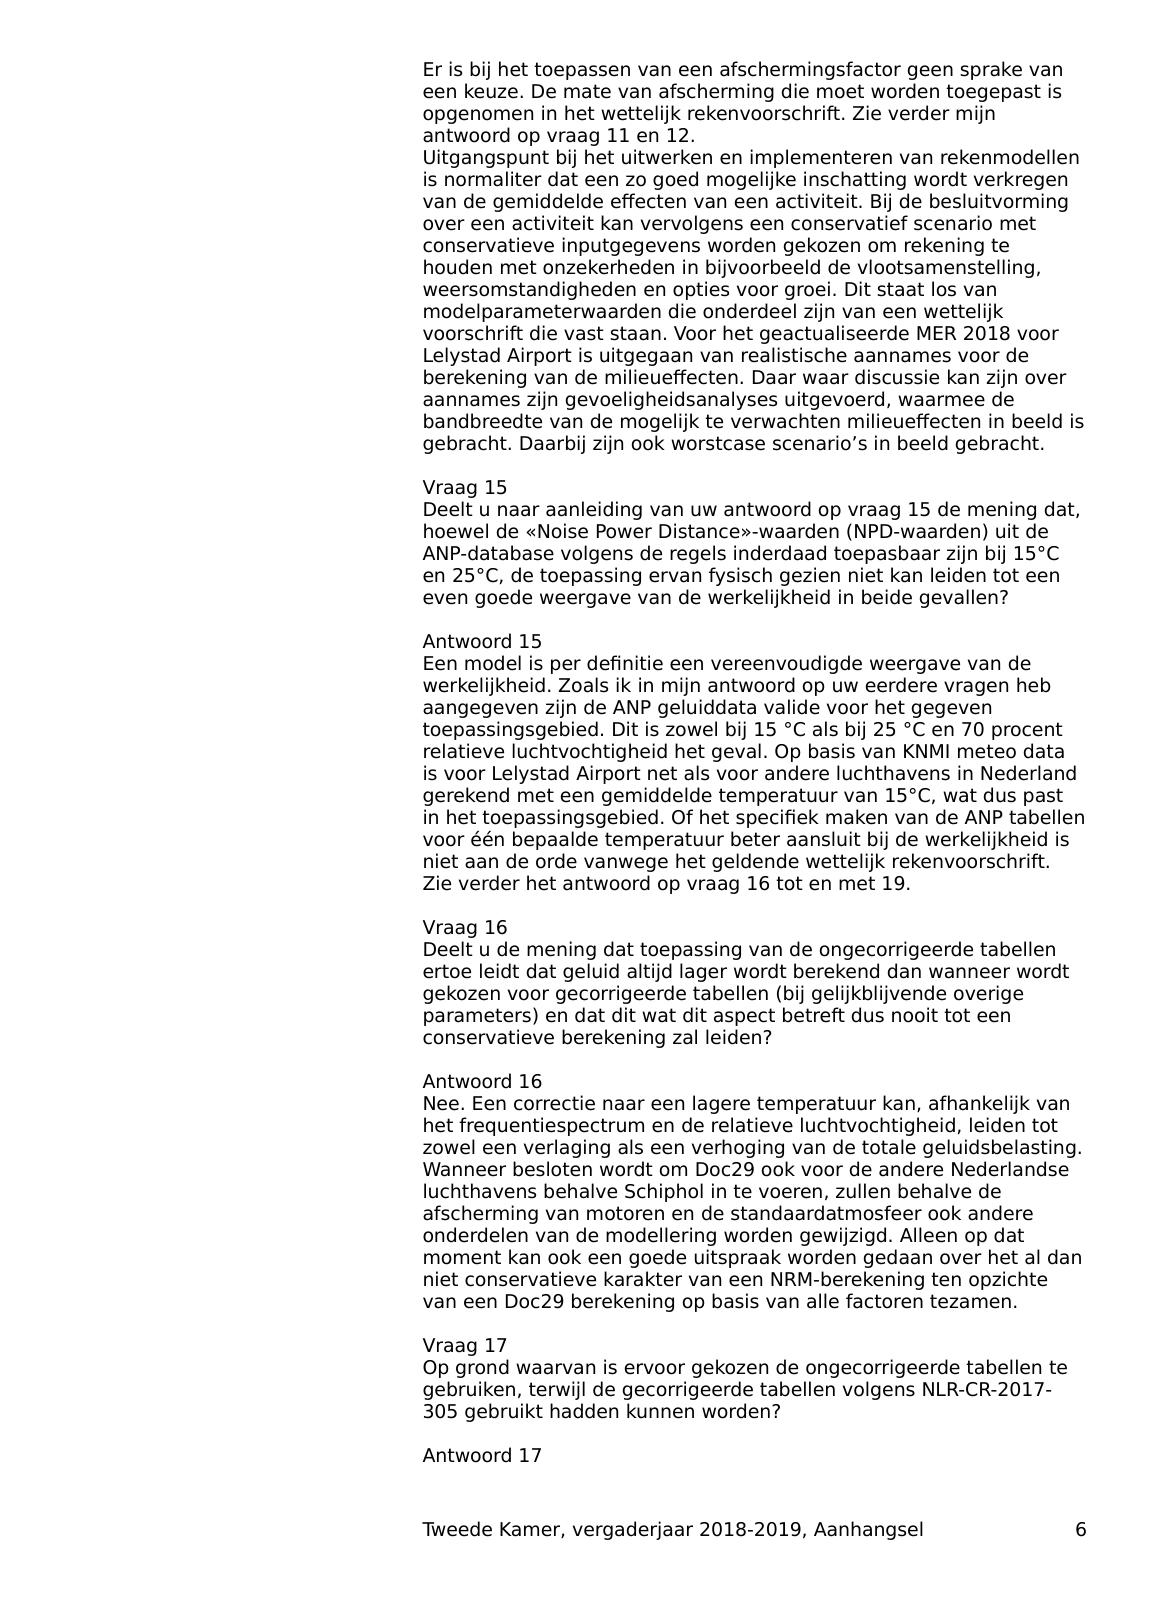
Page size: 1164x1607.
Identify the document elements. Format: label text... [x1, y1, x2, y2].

text Nee. Een correctie naar een lagere temperatuur kan, afhankelijk van het frequentiespectrum en de relatieve luchtvochtigheid, leiden tot zowel een verlaging als een verhoging van de totale geluidsbelasting. Wanneer besloten wordt om Doc29 ook voor de andere Nederlandse luchthavens behalve Schiphol in te voeren, zullen behalve de afscherming van motoren en de standaardatmosfeer ook andere onderdelen van de modellering worden gewijzigd. Alleen op dat moment kan ook een goede uitspraak worden gedaan over het al dan niet conservatieve karakter van een NRM-berekening ten opzichte van een Doc29 berekening op basis van alle factoren tezamen. [422, 1093, 1087, 1313]
text Uitgangspunt bij het uitwerken en implementeren van rekenmodellen is normaliter dat een zo goed mogelijke inschatting wordt verkregen van de gemiddelde effecten van een activiteit. Bij de besluitvorming over een activiteit kan vervolgens een conservatief scenario met conservatieve inputgegevens worden gekozen om rekening te houden met onzekerheden in bijvoorbeeld de vlootsamenstelling, weersomstandigheden en opties voor groei. Dit staat los van modelparameterwaarden die onderdeel zijn van een wettelijk voorschrift die vast staan. Voor het geactualiseerde MER 2018 voor Lelystad Airport is uitgegaan van realistische aannames voor de berekening van de milieueffecten. Daar waar discussie kan zijn over aannames zijn gevoeligheidsanalyses uitgevoerd, waarmee de bandbreedte van de mogelijk te verwachten milieueffecten in beeld is gebracht. Daarbij zijn ook worstcase scenario’s in beeld gebracht. [422, 147, 1087, 455]
text Een model is per definitie een vereenvoudigde weergave van de werkelijkheid. Zoals ik in mijn antwoord op uw eerdere vragen heb aangegeven zijn de ANP geluiddata valide voor het gegeven toepassingsgebied. Dit is zowel bij 15 °C als bij 25 °C en 70 procent relatieve luchtvochtigheid het geval. Op basis van KNMI meteo data is voor Lelystad Airport net als voor andere luchthavens in Nederland gerekend met een gemiddelde temperatuur van 15°C, wat dus past in het toepassingsgebied. Of het specifiek maken van de ANP tabellen voor één bepaalde temperatuur beter aansluit bij de werkelijkheid is niet aan de orde vanwege het geldende wettelijk rekenvoorschrift. Zie verder het antwoord op vraag 16 tot en met 19. [422, 653, 1087, 895]
text Vraag 15 [422, 477, 1087, 499]
text Vraag 16 [422, 917, 1087, 939]
text Antwoord 16 [422, 1071, 1087, 1093]
text Op grond waarvan is ervoor gekozen de ongecorrigeerde tabellen te gebruiken, terwijl de gecorrigeerde tabellen volgens NLR-CR-2017-305 gebruikt hadden kunnen worden? [422, 1357, 1087, 1423]
text Antwoord 17 [422, 1445, 1087, 1467]
text Antwoord 15 [422, 631, 1087, 653]
text Deelt u naar aanleiding van uw antwoord op vraag 15 de mening dat, hoewel de «Noise Power Distance»-waarden (NPD-waarden) uit de ANP-database volgens de regels inderdaad toepasbaar zijn bij 15°C en 25°C, de toepassing ervan fysisch gezien niet kan leiden tot een even goede weergave van de werkelijkheid in beide gevallen? [422, 499, 1087, 609]
text Er is bij het toepassen van een afschermingsfactor geen sprake van een keuze. De mate van afscherming die moet worden toegepast is opgenomen in het wettelijk rekenvoorschrift. Zie verder mijn antwoord op vraag 11 en 12. [422, 59, 1087, 147]
text Deelt u de mening dat toepassing van de ongecorrigeerde tabellen ertoe leidt dat geluid altijd lager wordt berekend dan wanneer wordt gekozen voor gecorrigeerde tabellen (bij gelijkblijvende overige parameters) en dat dit wat dit aspect betreft dus nooit tot een conservatieve berekening zal leiden? [422, 939, 1087, 1049]
text Vraag 17 [422, 1335, 1087, 1357]
